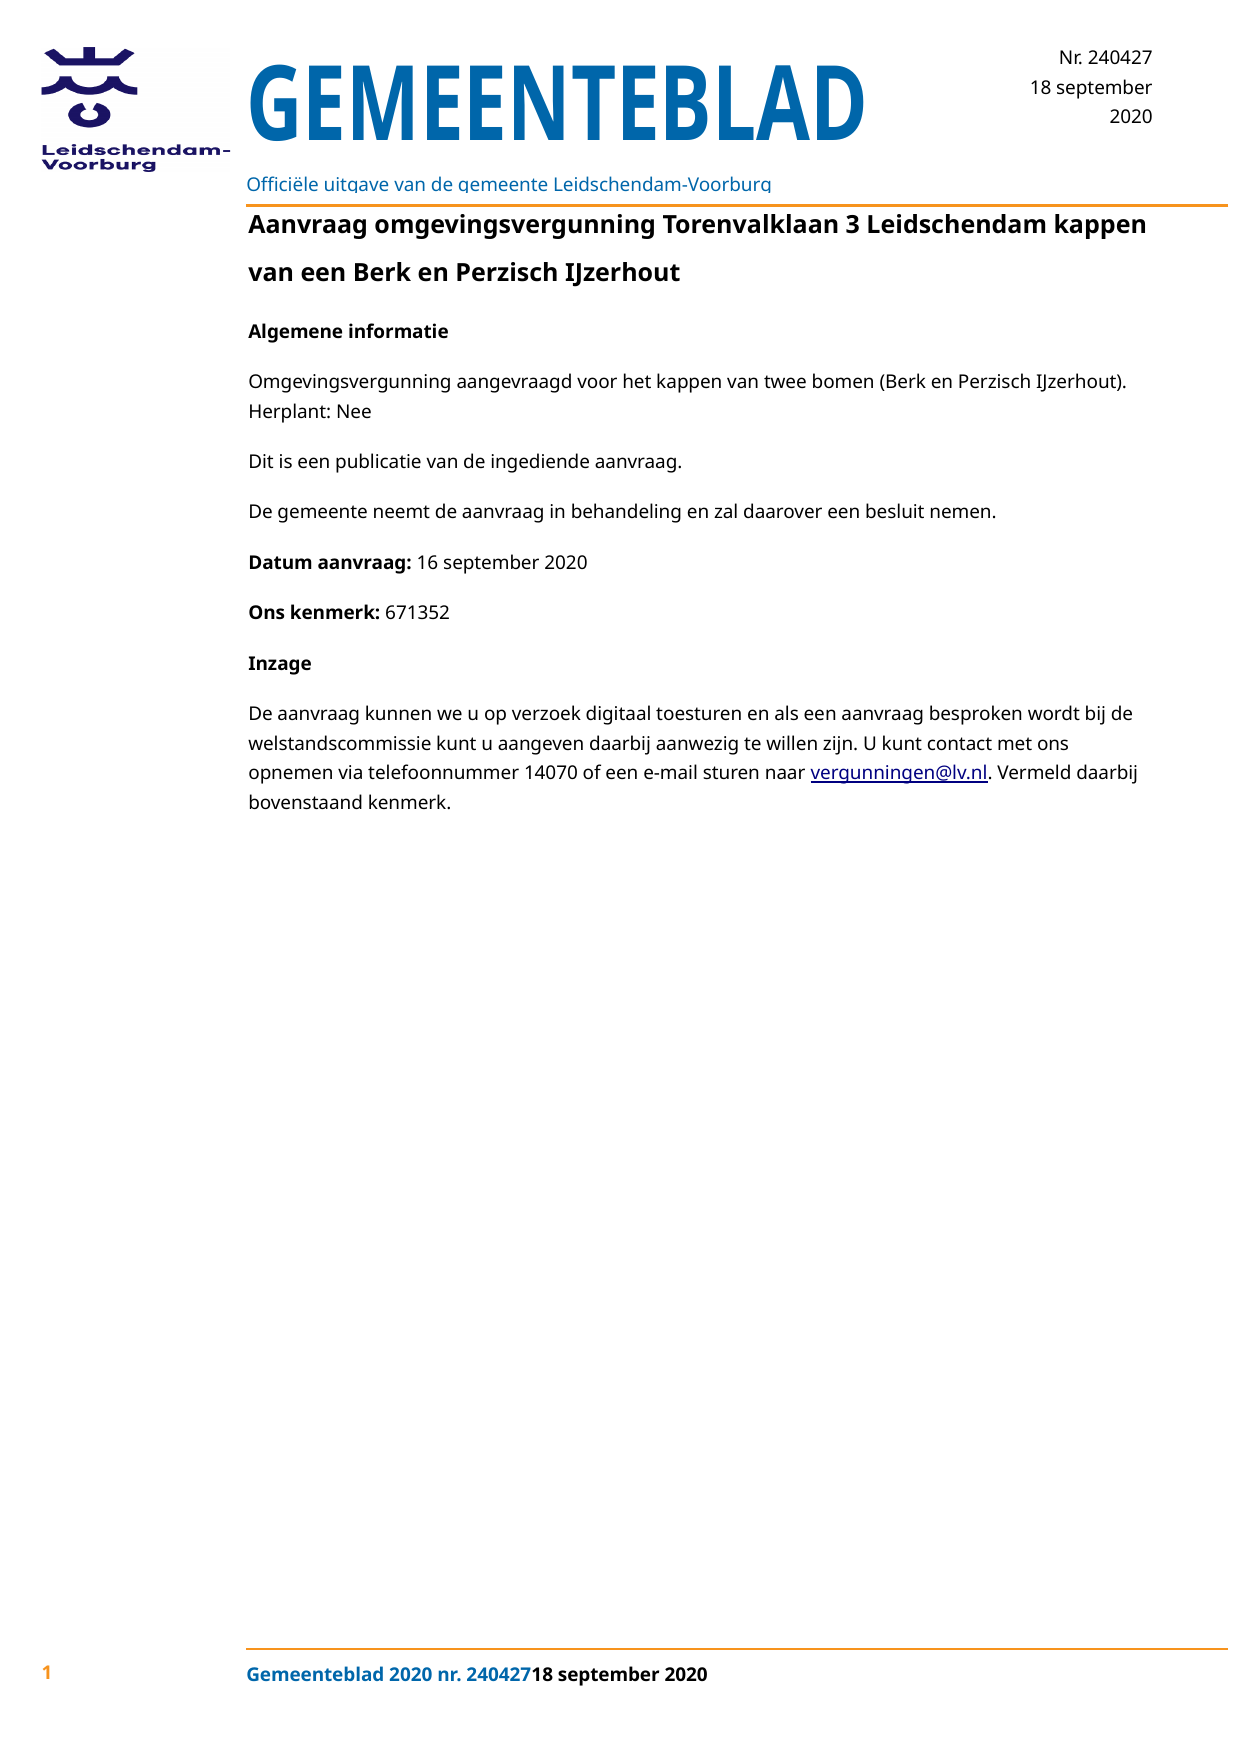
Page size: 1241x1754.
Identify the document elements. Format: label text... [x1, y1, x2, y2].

text De gemeente neemt de aanvraag in behandeling en zal daarover een besluit nemen. [248, 499, 1152, 524]
picture [41, 47, 231, 172]
text De aanvraag kunnen we u op verzoek digitaal toesturen en als een aanvraag besproken wordt bij de welstandscommissie kunt u aangeven daarbij aanwezig te willen zijn. U kunt contact met ons opnemen via telefoonnummer 14070 of een e-mail sturen naar vergunningen@lv.nl. Vermeld daarbij bovenstaand kenmerk. [248, 700, 1152, 815]
text Inzage [248, 650, 1152, 676]
text Omgevingsvergunning aangevraagd voor het kappen van twee bomen (Berk en Perzisch IJzerhout). Herplant: Nee [248, 368, 1152, 424]
text Aanvraag omgevingsvergunning Torenvalklaan 3 Leidschendam kappen van een Berk en Perzisch IJzerhout [248, 207, 1152, 288]
text Ons kenmerk: 671352 [248, 599, 1152, 625]
text Dit is een publicatie van de ingediende aanvraag. [248, 448, 1152, 474]
text Datum aanvraag: 16 september 2020 [248, 549, 1152, 575]
text Algemene informatie [248, 318, 1152, 344]
